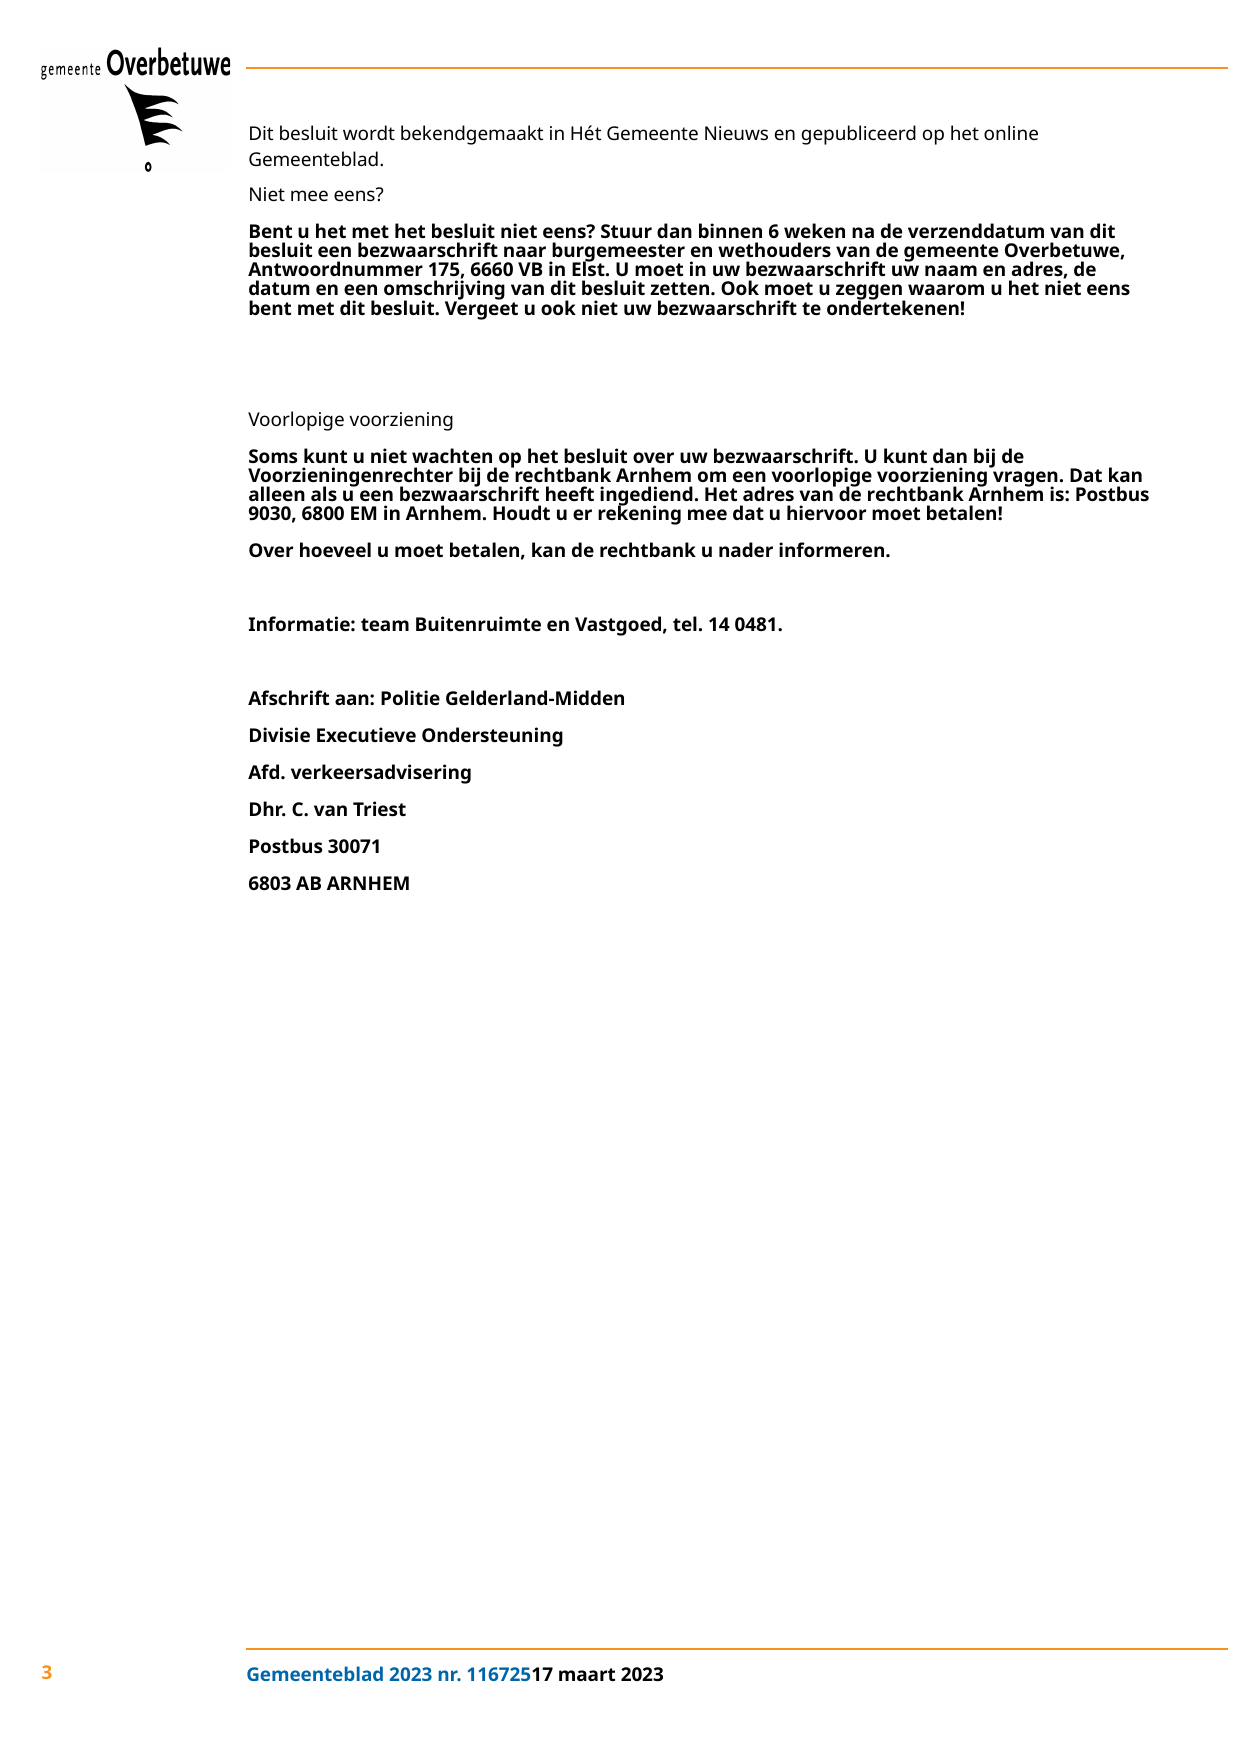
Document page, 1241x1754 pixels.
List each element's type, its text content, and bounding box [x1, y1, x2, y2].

text Over hoeveel u moet betalen, kan de rechtbank u nader informeren. [248, 542, 1152, 562]
text Divisie Executieve Ondersteuning [248, 727, 1152, 747]
text Informatie: team Buitenruimte en Vastgoed, tel. 14 0481. [248, 616, 1152, 636]
text Soms kunt u niet wachten op het besluit over uw bezwaarschrift. U kunt dan bij de Voorzieningenrechter bij de rechtbank Arnhem om een voorlopige voorziening vragen. Dat kan alleen als u een bezwaarschrift heeft ingediend. Het adres van de rechtbank Arnhem is: Postbus 9030, 6800 EM in Arnhem. Houdt u er rekening mee dat u hiervoor moet betalen! [248, 448, 1152, 525]
picture [41, 47, 231, 172]
text 6803 AB ARNHEM [248, 875, 1152, 894]
text Bent u het met het besluit niet eens? Stuur dan binnen 6 weken na de verzenddatum van dit besluit een bezwaarschrift naar burgemeester en wethouders van de gemeente Overbetuwe, Antwoordnummer 175, 6660 VB in Elst. U moet in uw bezwaarschrift uw naam en adres, de datum en een omschrijving van dit besluit zetten. Ook moet u zeggen waarom u het niet eens bent met dit besluit. Vergeet u ook niet uw bezwaarschrift te ondertekenen! [248, 223, 1152, 319]
text Dit besluit wordt bekendgemaakt in Hét Gemeente Nieuws en gepubliceerd op het online Gemeenteblad. [248, 121, 1152, 172]
text Dhr. C. van Triest [248, 801, 1152, 821]
text Postbus 30071 [248, 838, 1152, 857]
text Afd. verkeersadvisering [248, 764, 1152, 783]
text Niet mee eens? [248, 186, 1152, 205]
text Voorlopige voorziening [248, 411, 1152, 430]
text Afschrift aan: Politie Gelderland-Midden [248, 690, 1152, 709]
